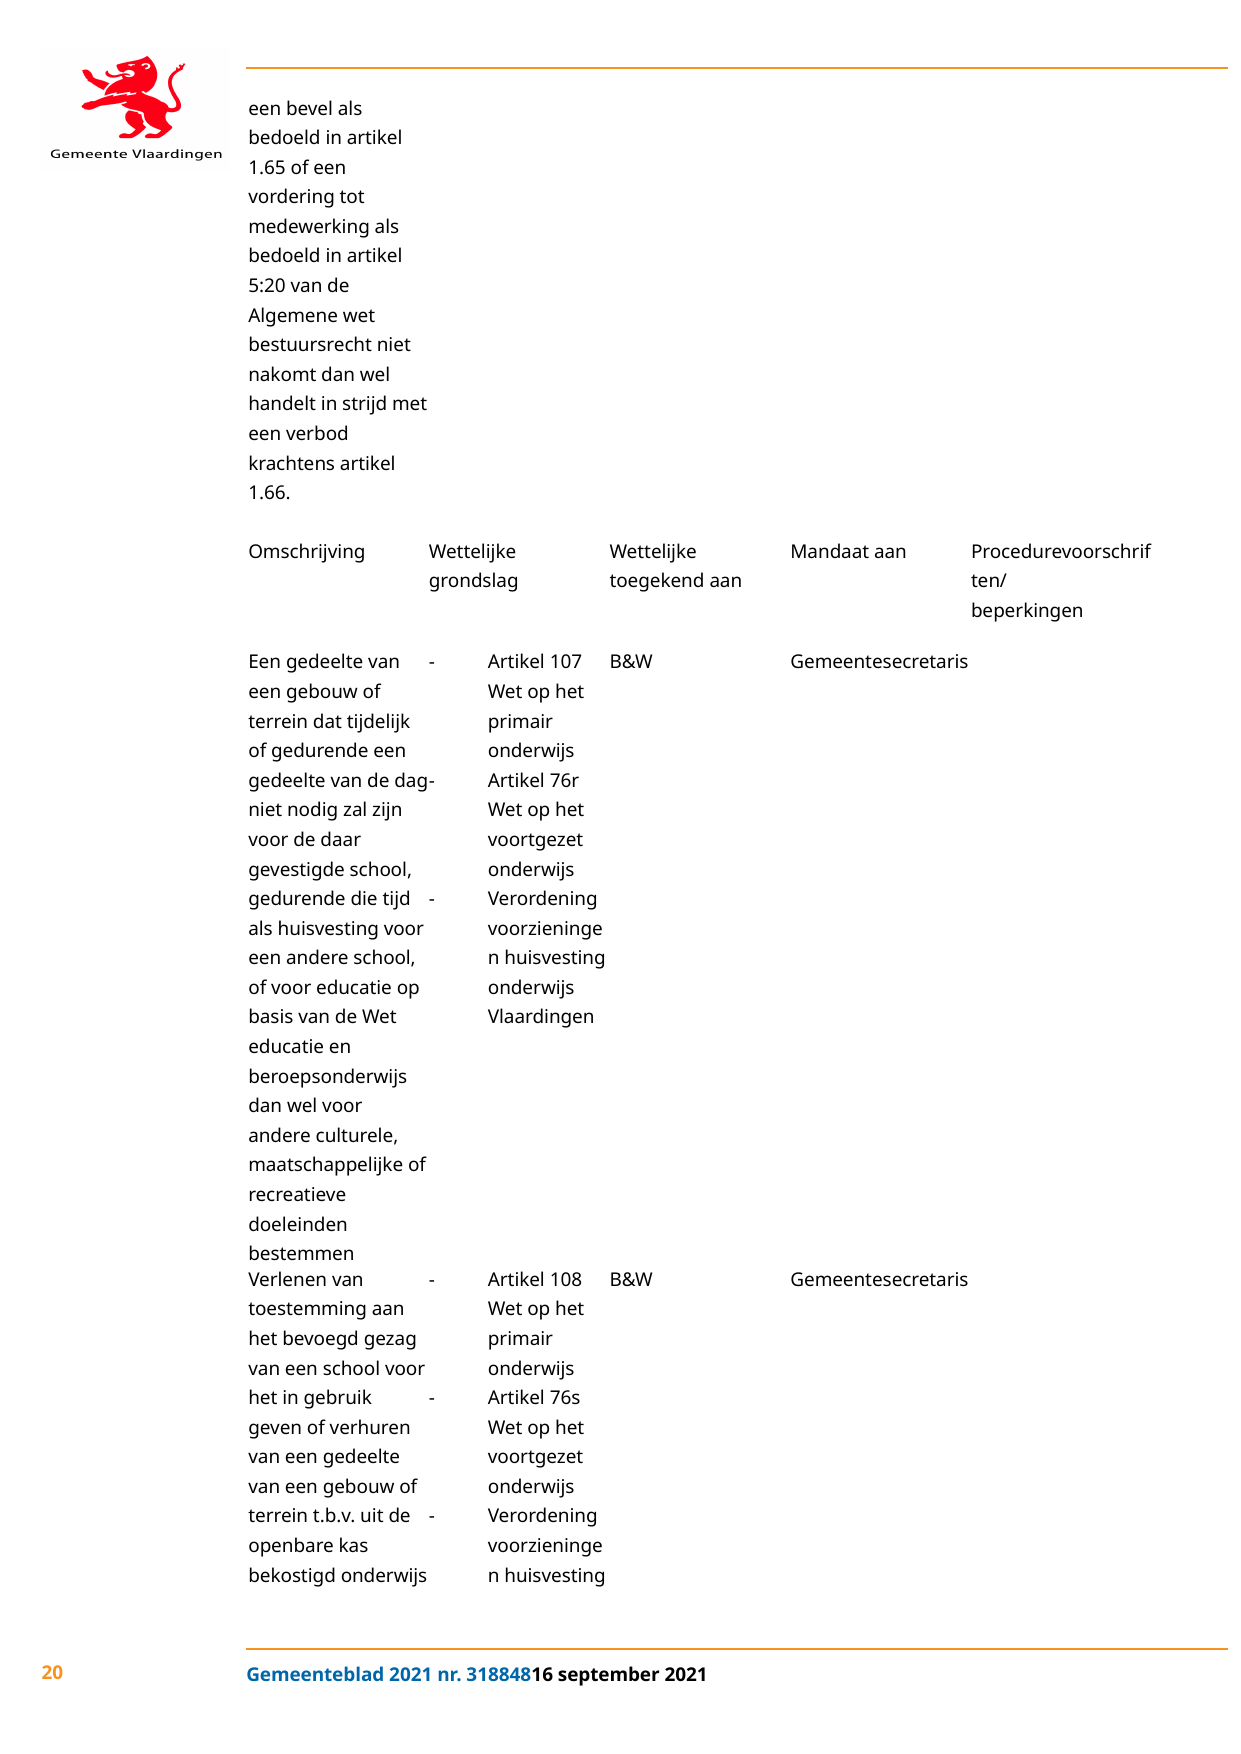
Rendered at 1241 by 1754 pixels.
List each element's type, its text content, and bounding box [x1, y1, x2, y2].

table_cell [971, 1266, 1152, 1588]
table_cell [609, 623, 790, 649]
table_cell [790, 623, 971, 649]
table_cell Gemeentesecretaris [790, 649, 971, 1266]
table_cell [971, 95, 1152, 505]
table_cell Artikel 108 Wet op het primair onderwijs Artikel 76s Wet op het voortgezet onderwijs Verordening voorzieningen huisvesting [429, 1266, 609, 1588]
table_cell Gemeentesecretaris [790, 1266, 971, 1588]
table_cell [971, 649, 1152, 1266]
table_cell [429, 95, 609, 505]
table_cell [609, 95, 790, 505]
table_header Mandaat aan [790, 538, 971, 623]
table_cell Verlenen van toestemming aan het bevoegd gezag van een school voor het in gebruik geven of verhuren van een gedeelte van een gebouw of terrein t.b.v. uit de openbare kas bekostigd onderwijs [248, 1266, 429, 1588]
table_header Omschrijving [248, 538, 429, 623]
table_cell Artikel 107 Wet op het primair onderwijs Artikel 76r Wet op het voortgezet onderwijs Verordening voorzieningen huisvesting onderwijs Vlaardingen [429, 649, 609, 1266]
table_cell [790, 95, 971, 505]
table_header Procedurevoorschriften/ beperkingen [971, 538, 1152, 623]
table_header Wettelijke grondslag [429, 538, 609, 623]
table_header Wettelijke toegekend aan [609, 538, 790, 623]
table_cell B&W [609, 1266, 790, 1588]
table_cell Een gedeelte van een gebouw of terrein dat tijdelijk of gedurende een gedeelte van de dag niet nodig zal zijn voor de daar gevestigde school, gedurende die tijd als huisvesting voor een andere school, of voor educatie op basis van de Wet educatie en beroepsonderwijs dan wel voor andere culturele, maatschappelijke of recreatieve doeleinden bestemmen [248, 649, 429, 1266]
table_cell [971, 623, 1152, 649]
table_cell [429, 623, 609, 649]
table_cell een bevel als bedoeld in artikel 1.65 of een vordering tot medewerking als bedoeld in artikel 5:20 van de Algemene wet bestuursrecht niet nakomt dan wel handelt in strijd met een verbod krachtens artikel 1.66. [248, 95, 429, 505]
table_cell B&W [609, 649, 790, 1266]
picture [41, 47, 231, 172]
table_cell [248, 623, 429, 649]
